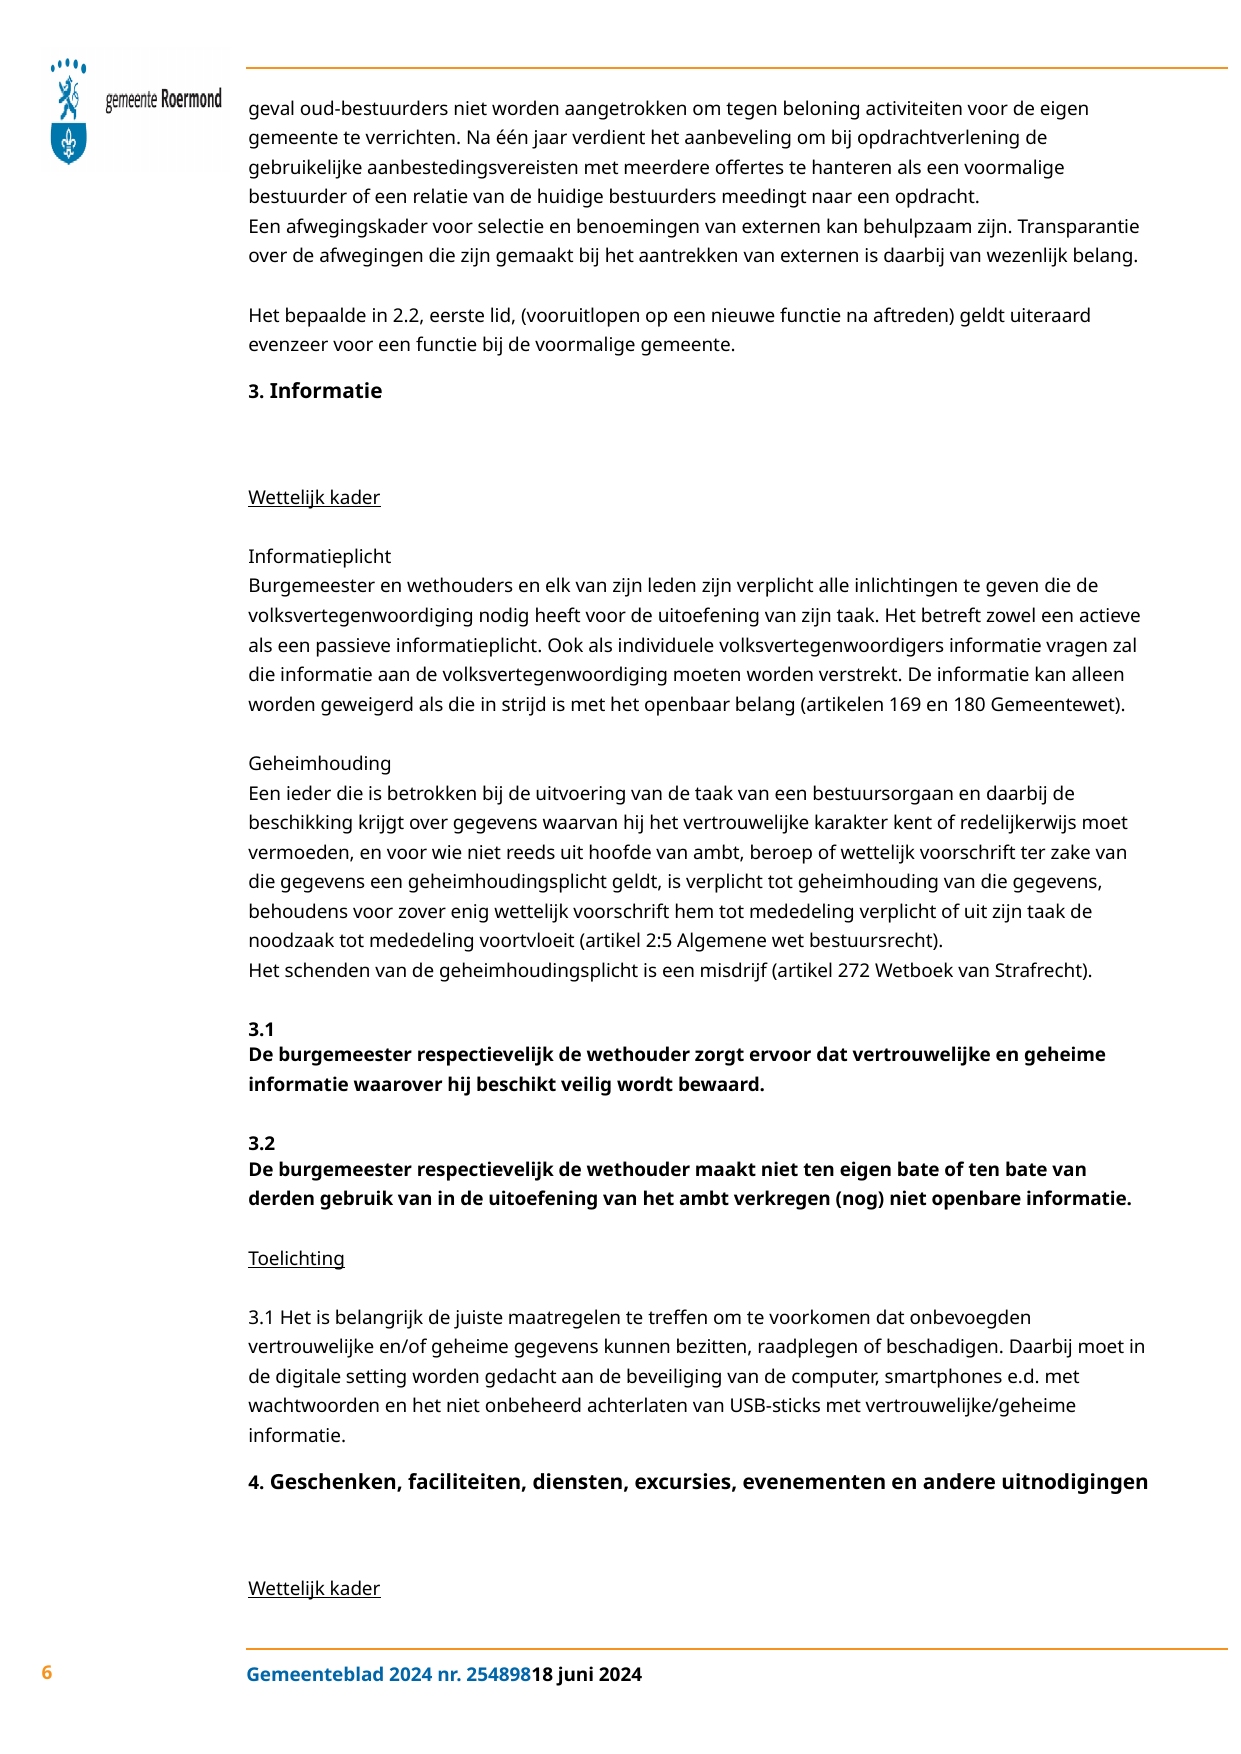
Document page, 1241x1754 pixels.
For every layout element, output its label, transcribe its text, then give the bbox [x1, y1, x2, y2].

table_header Wettelijk kader [248, 1575, 1152, 1600]
text De burgemeester respectievelijk de wethouder maakt niet ten eigen bate of ten bate van derden gebruik van in de uitoefening van het ambt verkregen (nog) niet openbare informatie. [248, 1156, 1152, 1211]
text 3. Informatie [248, 376, 1152, 405]
text 3.1 [248, 1016, 1152, 1041]
text 3.2 [248, 1130, 1152, 1156]
table_header geval oud-bestuurders niet worden aangetrokken om tegen beloning activiteiten voor de eigen gemeente te verrichten. Na één jaar verdient het aanbeveling om bij opdrachtverlening de gebruikelijke aanbestedingsvereisten met meerdere offertes te hanteren als een voormalige bestuurder of een relatie van de huidige bestuurders meedingt naar een opdracht. Een afwegingskader voor selectie en benoemingen van externen kan behulpzaam zijn. Transparantie over de afwegingen die zijn gemaakt bij het aantrekken van externen is daarbij van wezenlijk belang. Het bepaalde in 2.2, eerste lid, (vooruitlopen op een nieuwe functie na aftreden) geldt uiteraard evenzeer voor een functie bij de voormalige gemeente. [248, 95, 1152, 357]
table_header Toelichting 3.1 Het is belangrijk de juiste maatregelen te treffen om te voorkomen dat onbevoegden vertrouwelijke en/of geheime gegevens kunnen bezitten, raadplegen of beschadigen. Daarbij moet in de digitale setting worden gedacht aan de beveiliging van de computer, smartphones e.d. met wachtwoorden en het niet onbeheerd achterlaten van USB-sticks met vertrouwelijke/geheime informatie. [248, 1245, 1152, 1448]
text 4. Geschenken, faciliteiten, diensten, excursies, evenementen en andere uitnodigingen [248, 1467, 1152, 1496]
text De burgemeester respectievelijk de wethouder zorgt ervoor dat vertrouwelijke en geheime informatie waarover hij beschikt veilig wordt bewaard. [248, 1041, 1152, 1097]
table_header Wettelijk kader Informatieplicht Burgemeester en wethouders en elk van zijn leden zijn verplicht alle inlichtingen te geven die de volksvertegenwoordiging nodig heeft voor de uitoefening van zijn taak. Het betreft zowel een actieve als een passieve informatieplicht. Ook als individuele volksvertegenwoordigers informatie vragen zal die informatie aan de volksvertegenwoordiging moeten worden verstrekt. De informatie kan alleen worden geweigerd als die in strijd is met het openbaar belang (artikelen 169 en 180 Gemeentewet). Geheimhouding Een ieder die is betrokken bij de uitvoering van de taak van een bestuursorgaan en daarbij de beschikking krijgt over gegevens waarvan hij het vertrouwelijke karakter kent of redelijkerwijs moet vermoeden, en voor wie niet reeds uit hoofde van ambt, beroep of wettelijk voorschrift ter zake van die gegevens een geheimhoudingsplicht geldt, is verplicht tot geheimhouding van die gegevens, behoudens voor zover enig wettelijk voorschrift hem tot mededeling verplicht of uit zijn taak de noodzaak tot mededeling voortvloeit (artikel 2:5 Algemene wet bestuursrecht). Het schenden van de geheimhoudingsplicht is een misdrijf (artikel 272 Wetboek van Strafrecht). [248, 484, 1152, 983]
picture [41, 47, 231, 172]
